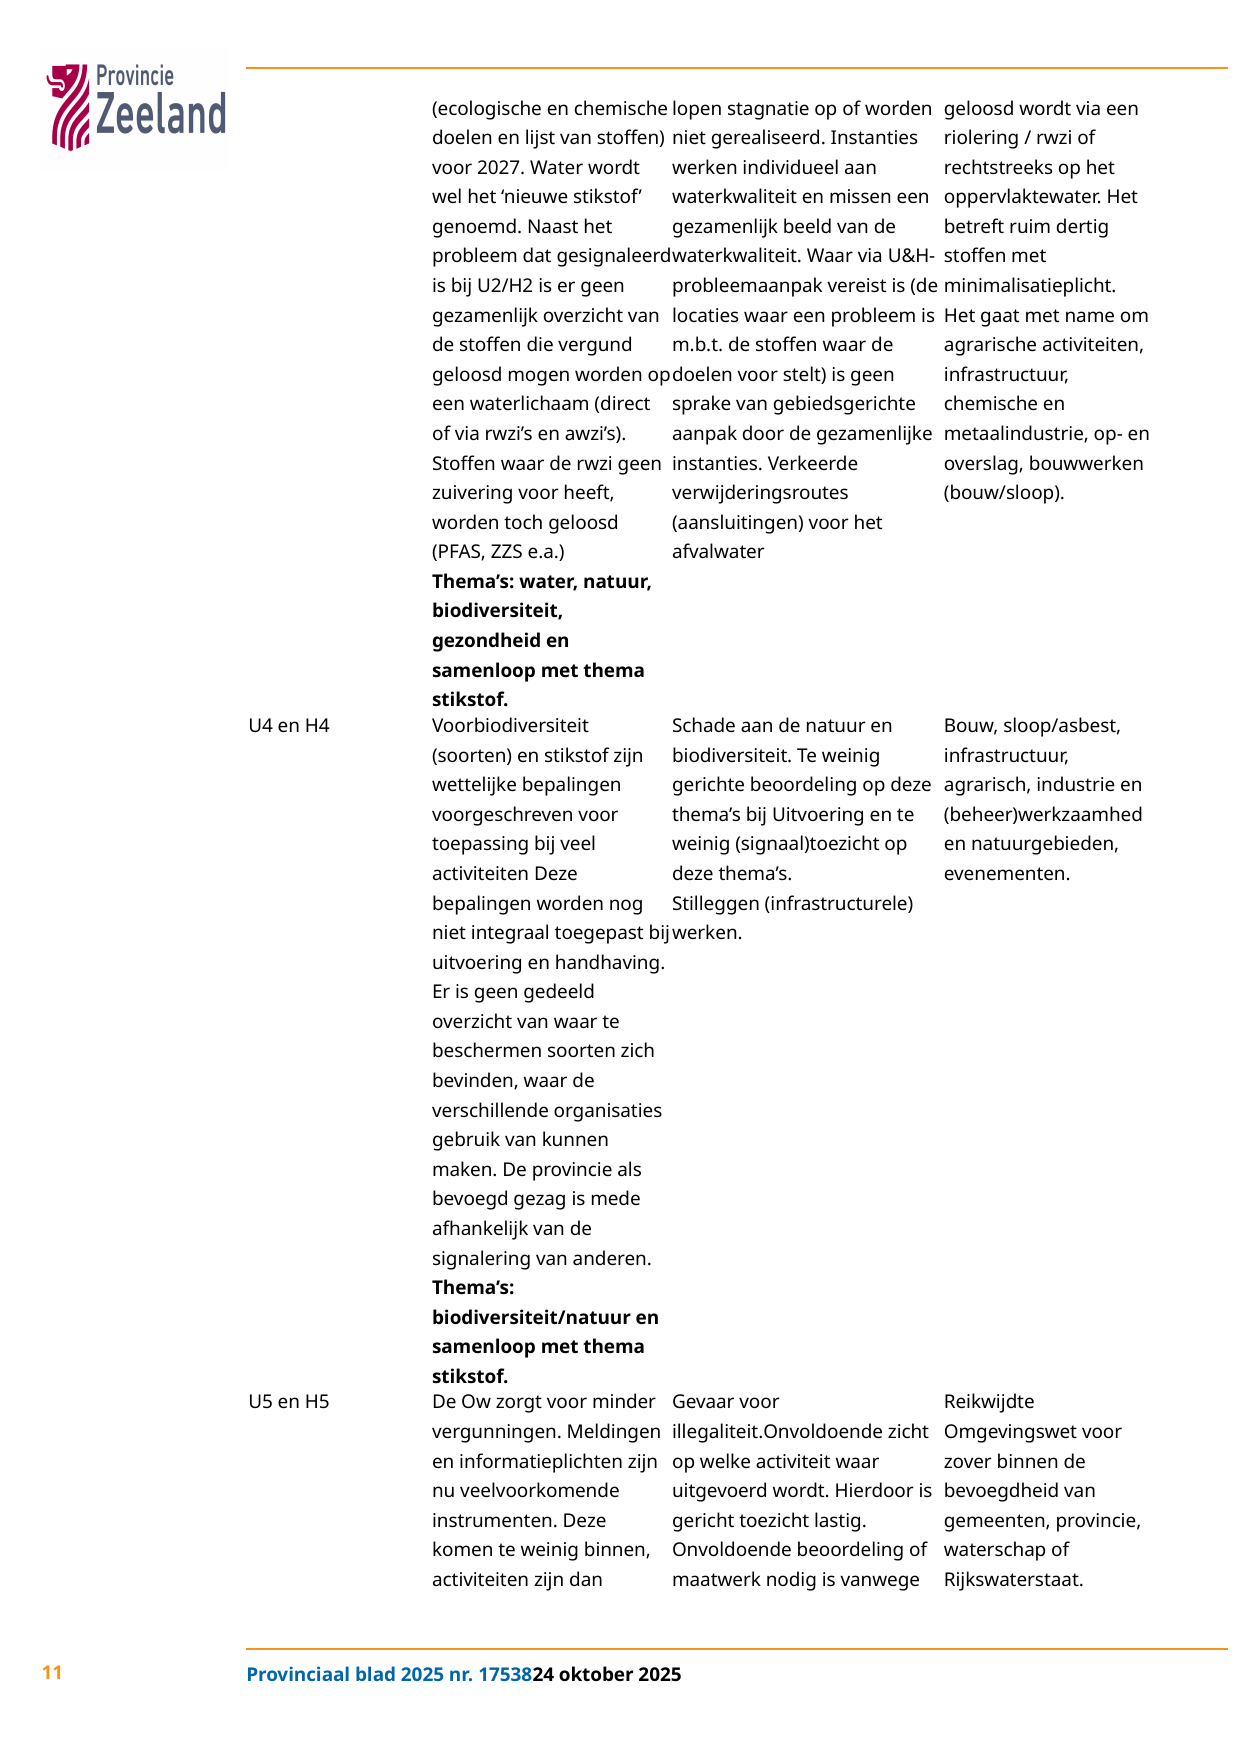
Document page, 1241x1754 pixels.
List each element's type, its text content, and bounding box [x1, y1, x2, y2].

table_cell Reikwijdte Omgevingswet voor zover binnen de bevoegdheid van gemeenten, provincie, waterschap of Rijkswaterstaat. [944, 1389, 1152, 1592]
table_cell (ecologische en chemische doelen en lijst van stoffen) voor 2027. Water wordt wel het ‘nieuwe stikstof’ genoemd. Naast het probleem dat gesignaleerd is bij U2/H2 is er geen gezamenlijk overzicht van de stoffen die vergund geloosd mogen worden op een waterlichaam (direct of via rwzi’s en awzi’s). Stoffen waar de rwzi geen zuivering voor heeft, worden toch geloosd (PFAS, ZZS e.a.) Thema’s: water, natuur, biodiversiteit, gezondheid en samenloop met thema stikstof. [432, 95, 672, 712]
table_cell [248, 95, 432, 712]
table_cell Schade aan de natuur en biodiversiteit. Te weinig gerichte beoordeling op deze thema’s bij Uitvoering en te weinig (signaal)toezicht op deze thema’s. Stilleggen (infrastructurele) werken. [672, 712, 944, 1389]
table_cell geloosd wordt via een riolering / rwzi of rechtstreeks op het oppervlaktewater. Het betreft ruim dertig stoffen met minimalisatieplicht. Het gaat met name om agrarische activiteiten, infrastructuur, chemische en metaalindustrie, op- en overslag, bouwwerken (bouw/sloop). [944, 95, 1152, 712]
table_cell U5 en H5 [248, 1389, 432, 1592]
table_cell De Ow zorgt voor minder vergunningen. Meldingen en informatieplichten zijn nu veelvoorkomende instrumenten. Deze komen te weinig binnen, activiteiten zijn dan [432, 1389, 672, 1592]
table_cell U4 en H4 [248, 712, 432, 1389]
picture [41, 47, 231, 172]
table_cell Voorbiodiversiteit (soorten) en stikstof zijn wettelijke bepalingen voorgeschreven voor toepassing bij veel activiteiten Deze bepalingen worden nog niet integraal toegepast bij uitvoering en handhaving. Er is geen gedeeld overzicht van waar te beschermen soorten zich bevinden, waar de verschillende organisaties gebruik van kunnen maken. De provincie als bevoegd gezag is mede afhankelijk van de signalering van anderen. Thema’s: biodiversiteit/natuur en samenloop met thema stikstof. [432, 712, 672, 1389]
table_cell Bouw, sloop/asbest, infrastructuur, agrarisch, industrie en (beheer)werkzaamheden natuurgebieden, evenementen. [944, 712, 1152, 1389]
table_cell lopen stagnatie op of worden niet gerealiseerd. Instanties werken individueel aan waterkwaliteit en missen een gezamenlijk beeld van de waterkwaliteit. Waar via U&H-probleemaanpak vereist is (de locaties waar een probleem is m.b.t. de stoffen waar de doelen voor stelt) is geen sprake van gebiedsgerichte aanpak door de gezamenlijke instanties. Verkeerde verwijderingsroutes (aansluitingen) voor het afvalwater [672, 95, 944, 712]
table_cell Gevaar voor illegaliteit.Onvoldoende zicht op welke activiteit waar uitgevoerd wordt. Hierdoor is gericht toezicht lastig. Onvoldoende beoordeling of maatwerk nodig is vanwege [672, 1389, 944, 1592]
